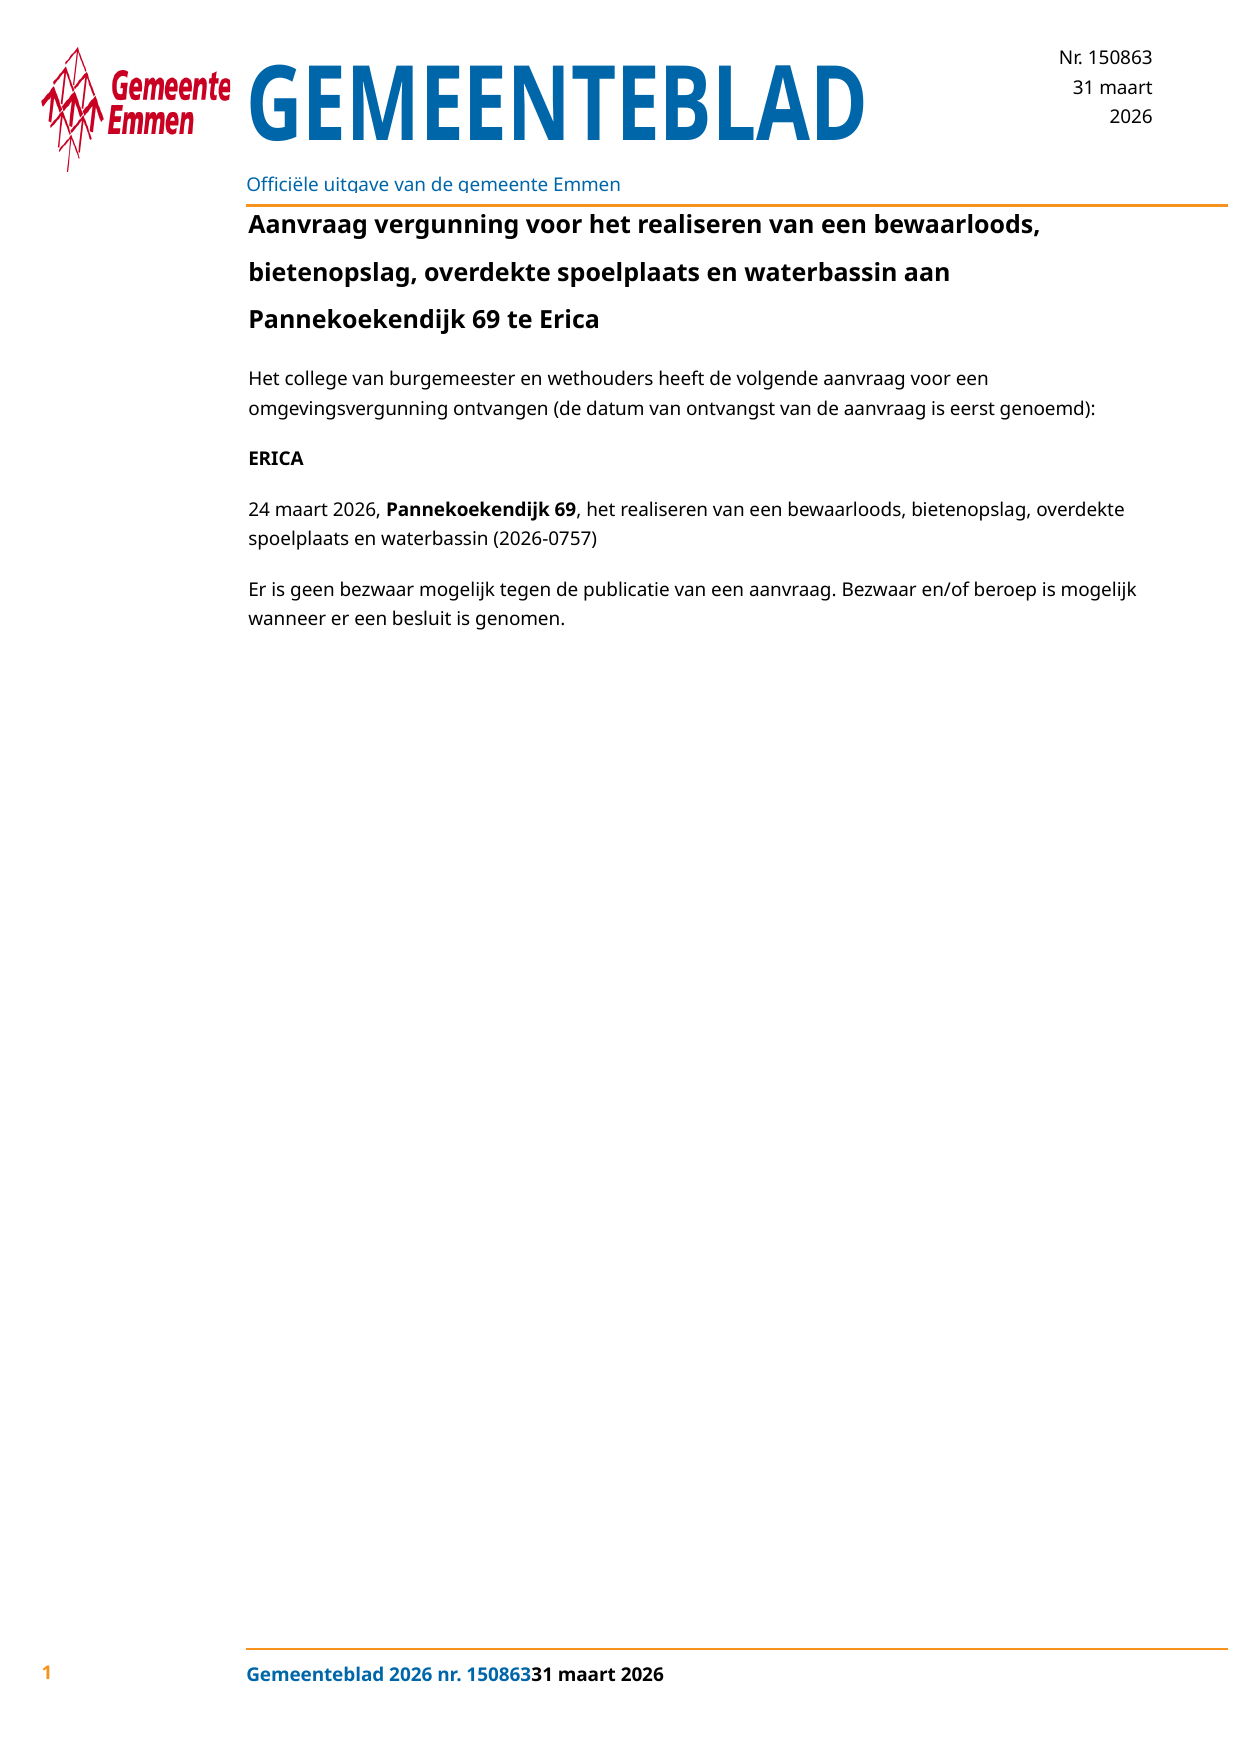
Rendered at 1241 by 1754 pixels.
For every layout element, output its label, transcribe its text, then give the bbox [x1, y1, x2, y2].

text Het college van burgemeester en wethouders heeft de volgende aanvraag voor een omgevingsvergunning ontvangen (de datum van ontvangst van de aanvraag is eerst genoemd): [248, 366, 1152, 421]
picture [41, 47, 231, 172]
text ERICA [248, 446, 1152, 471]
text Aanvraag vergunning voor het realiseren van een bewaarloods, bietenopslag, overdekte spoelplaats en waterbassin aan Pannekoekendijk 69 te Erica [248, 207, 1152, 336]
text Er is geen bezwaar mogelijk tegen de publicatie van een aanvraag. Bezwaar en/of beroep is mogelijk wanneer er een besluit is genomen. [248, 576, 1152, 631]
text 24 maart 2026, Pannekoekendijk 69, het realiseren van een bewaarloods, bietenopslag, overdekte spoelplaats en waterbassin (2026-0757) [248, 496, 1152, 551]
